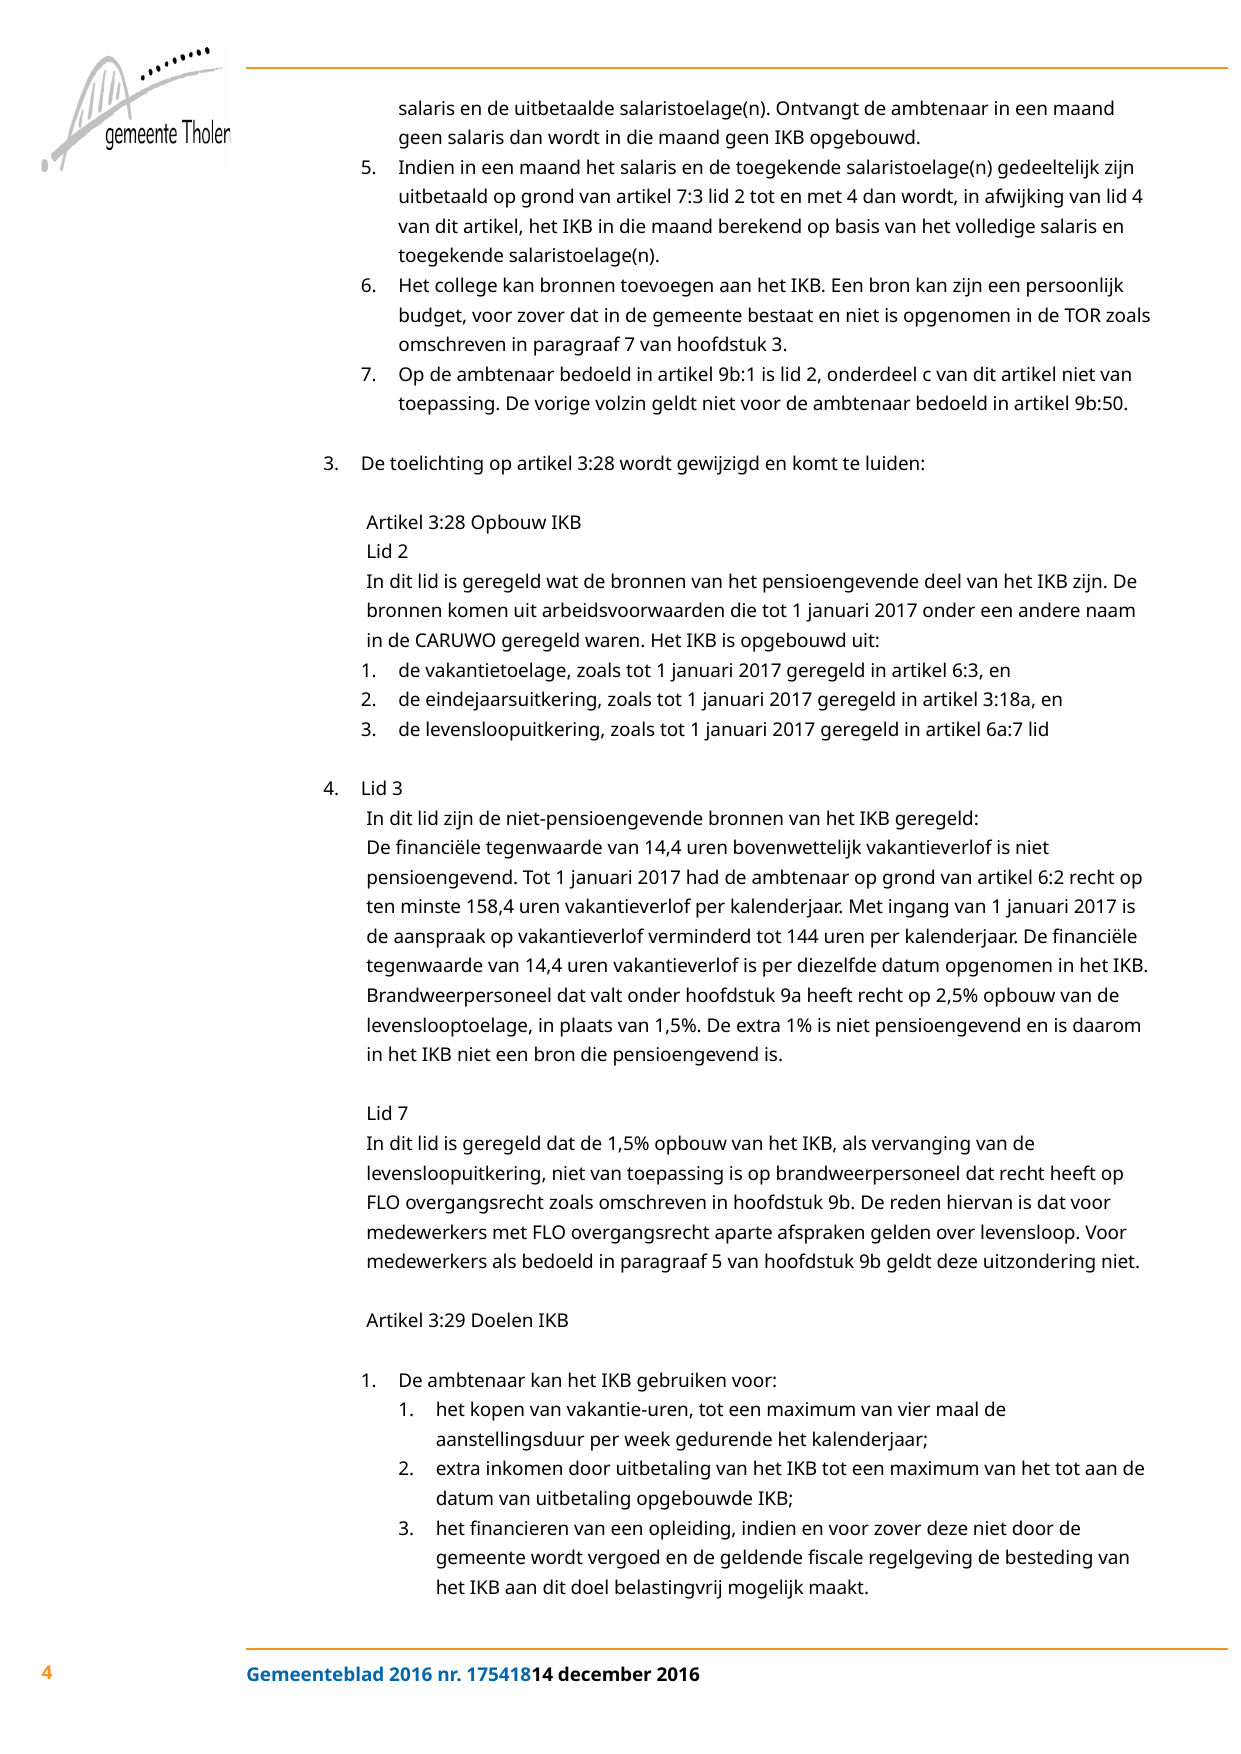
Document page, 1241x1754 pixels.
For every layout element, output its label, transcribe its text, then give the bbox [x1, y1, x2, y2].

list Artikel 3:29 Doelen IKB [307, 1308, 1152, 1333]
list Lid 3 [323, 775, 1152, 801]
picture [41, 47, 231, 172]
list De ambtenaar kan het IKB gebruiken voor: [361, 1367, 1152, 1393]
list de levensloopuitkering, zoals tot 1 januari 2017 geregeld in artikel 6a:7 lid [361, 716, 1152, 742]
list Lid 2 [307, 538, 1152, 564]
list extra inkomen door uitbetaling van het IKB tot een maximum van het tot aan de datum van uitbetaling opgebouwde IKB; [398, 1456, 1152, 1511]
list Brandweerpersoneel dat valt onder hoofdstuk 9a heeft recht op 2,5% opbouw van de levenslooptoelage, in plaats van 1,5%. De extra 1% is niet pensioengevend en is daarom in het IKB niet een bron die pensioengevend is. [307, 982, 1152, 1067]
list salaris en de uitbetaalde salaristoelage(n). Ontvangt de ambtenaar in een maand geen salaris dan wordt in die maand geen IKB opgebouwd. [361, 95, 1152, 150]
list de eindejaarsuitkering, zoals tot 1 januari 2017 geregeld in artikel 3:18a, en [361, 686, 1152, 712]
list Indien in een maand het salaris en de toegekende salaristoelage(n) gedeeltelijk zijn uitbetaald op grond van artikel 7:3 lid 2 tot en met 4 dan wordt, in afwijking van lid 4 van dit artikel, het IKB in die maand berekend op basis van het volledige salaris en toegekende salaristoelage(n). [361, 154, 1152, 268]
list In dit lid zijn de niet-pensioengevende bronnen van het IKB geregeld: [307, 805, 1152, 831]
list Op de ambtenaar bedoeld in artikel 9b:1 is lid 2, onderdeel c van dit artikel niet van toepassing. De vorige volzin geldt niet voor de ambtenaar bedoeld in artikel 9b:50. [361, 361, 1152, 416]
list De financiële tegenwaarde van 14,4 uren bovenwettelijk vakantieverlof is niet pensioengevend. Tot 1 januari 2017 had de ambtenaar op grond van artikel 6:2 recht op ten minste 158,4 uren vakantieverlof per kalenderjaar. Met ingang van 1 januari 2017 is de aanspraak op vakantieverlof verminderd tot 144 uren per kalenderjaar. De financiële tegenwaarde van 14,4 uren vakantieverlof is per diezelfde datum opgenomen in het IKB. [307, 834, 1152, 978]
list Artikel 3:28 Opbouw IKB [307, 509, 1152, 535]
list In dit lid is geregeld wat de bronnen van het pensioengevende deel van het IKB zijn. De bronnen komen uit arbeidsvoorwaarden die tot 1 januari 2017 onder een andere naam in de CARUWO geregeld waren. Het IKB is opgebouwd uit: [307, 568, 1152, 653]
list het financieren van een opleiding, indien en voor zover deze niet door de gemeente wordt vergoed en de geldende fiscale regelgeving de besteding van het IKB aan dit doel belastingvrij mogelijk maakt. [398, 1515, 1152, 1600]
list In dit lid is geregeld dat de 1,5% opbouw van het IKB, als vervanging van de levensloopuitkering, niet van toepassing is op brandweerpersoneel dat recht heeft op FLO overgangsrecht zoals omschreven in hoofdstuk 9b. De reden hiervan is dat voor medewerkers met FLO overgangsrecht aparte afspraken gelden over levensloop. Voor medewerkers als bedoeld in paragraaf 5 van hoofdstuk 9b geldt deze uitzondering niet. [307, 1130, 1152, 1274]
list Het college kan bronnen toevoegen aan het IKB. Een bron kan zijn een persoonlijk budget, voor zover dat in de gemeente bestaat en niet is opgenomen in de TOR zoals omschreven in paragraaf 7 van hoofdstuk 3. [361, 272, 1152, 357]
list de vakantietoelage, zoals tot 1 januari 2017 geregeld in artikel 6:3, en [361, 657, 1152, 683]
list Lid 7 [307, 1101, 1152, 1126]
list het kopen van vakantie-uren, tot een maximum van vier maal de aanstellingsduur per week gedurende het kalenderjaar; [398, 1396, 1152, 1452]
list De toelichting op artikel 3:28 wordt gewijzigd en komt te luiden: [323, 450, 1152, 476]
